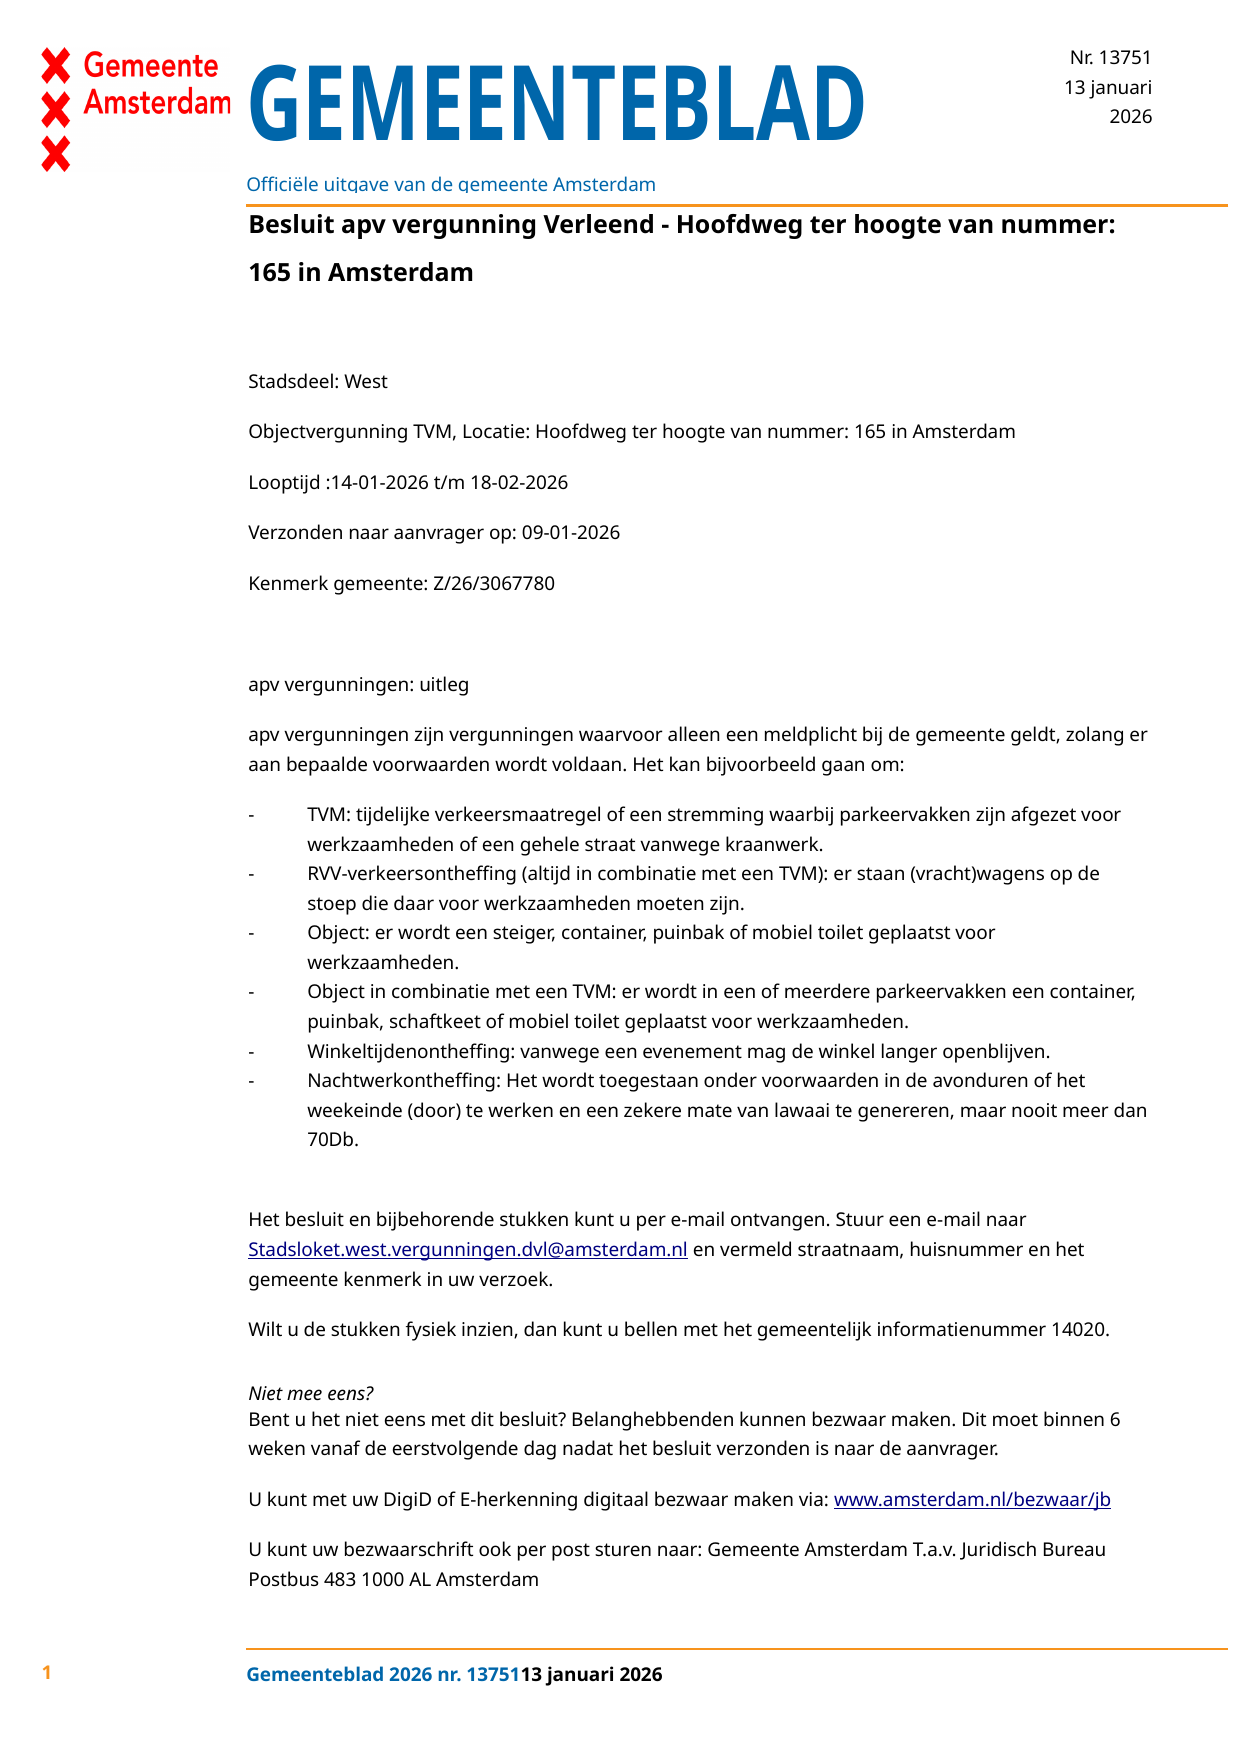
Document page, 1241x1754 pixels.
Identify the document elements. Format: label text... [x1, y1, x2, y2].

text Het besluit en bijbehorende stukken kunt u per e-mail ontvangen. Stuur een e-mail naar Stadsloket.west.vergunningen.dvl@amsterdam.nl en vermeld straatnaam, huisnummer en het gemeente kenmerk in uw verzoek. [248, 1207, 1152, 1292]
text U kunt met uw DigiD of E-herkenning digitaal bezwaar maken via: www.amsterdam.nl/bezwaar/jb [248, 1486, 1152, 1512]
text Wilt u de stukken fysiek inzien, dan kunt u bellen met het gemeentelijk informatienummer 14020. [248, 1316, 1152, 1342]
text apv vergunningen zijn vergunningen waarvoor alleen een meldplicht bij de gemeente geldt, zolang er aan bepaalde voorwaarden wordt voldaan. Het kan bijvoorbeeld gaan om: [248, 721, 1152, 777]
text apv vergunningen: uitleg [248, 671, 1152, 697]
list Winkeltijdenontheffing: vanwege een evenement mag de winkel langer openblijven. [248, 1038, 1152, 1064]
text Stadsdeel: West [248, 368, 1152, 394]
list Nachtwerkontheffing: Het wordt toegestaan onder voorwaarden in de avonduren of het weekeinde (door) te werken en een zekere mate van lawaai te genereren, maar nooit meer dan 70Db. [248, 1067, 1152, 1152]
list Object: er wordt een steiger, container, puinbak of mobiel toilet geplaatst voor werkzaamheden. [248, 919, 1152, 975]
text Niet mee eens? [248, 1380, 1152, 1406]
text U kunt uw bezwaarschrift ook per post sturen naar: Gemeente Amsterdam T.a.v. Juridisch Bureau Postbus 483 1000 AL Amsterdam [248, 1536, 1152, 1592]
text Verzonden naar aanvrager op: 09-01-2026 [248, 519, 1152, 545]
list Object in combinatie met een TVM: er wordt in een of meerdere parkeervakken een container, puinbak, schaftkeet of mobiel toilet geplaatst voor werkzaamheden. [248, 979, 1152, 1034]
text Besluit apv vergunning Verleend - Hoofdweg ter hoogte van nummer: 165 in Amsterdam [248, 207, 1152, 288]
text Objectvergunning TVM, Locatie: Hoofdweg ter hoogte van nummer: 165 in Amsterdam [248, 419, 1152, 444]
list RVV-verkeersontheffing (altijd in combinatie met een TVM): er staan (vracht)wagens op de stoep die daar voor werkzaamheden moeten zijn. [248, 860, 1152, 916]
text Kenmerk gemeente: Z/26/3067780 [248, 570, 1152, 596]
text Looptijd :14-01-2026 t/m 18-02-2026 [248, 469, 1152, 495]
text Bent u het niet eens met dit besluit? Belanghebbenden kunnen bezwaar maken. Dit moet binnen 6 weken vanaf de eerstvolgende dag nadat het besluit verzonden is naar de aanvrager. [248, 1406, 1152, 1461]
list TVM: tijdelijke verkeersmaatregel of een stremming waarbij parkeervakken zijn afgezet voor werkzaamheden of een gehele straat vanwege kraanwerk. [248, 801, 1152, 857]
picture [41, 47, 231, 172]
